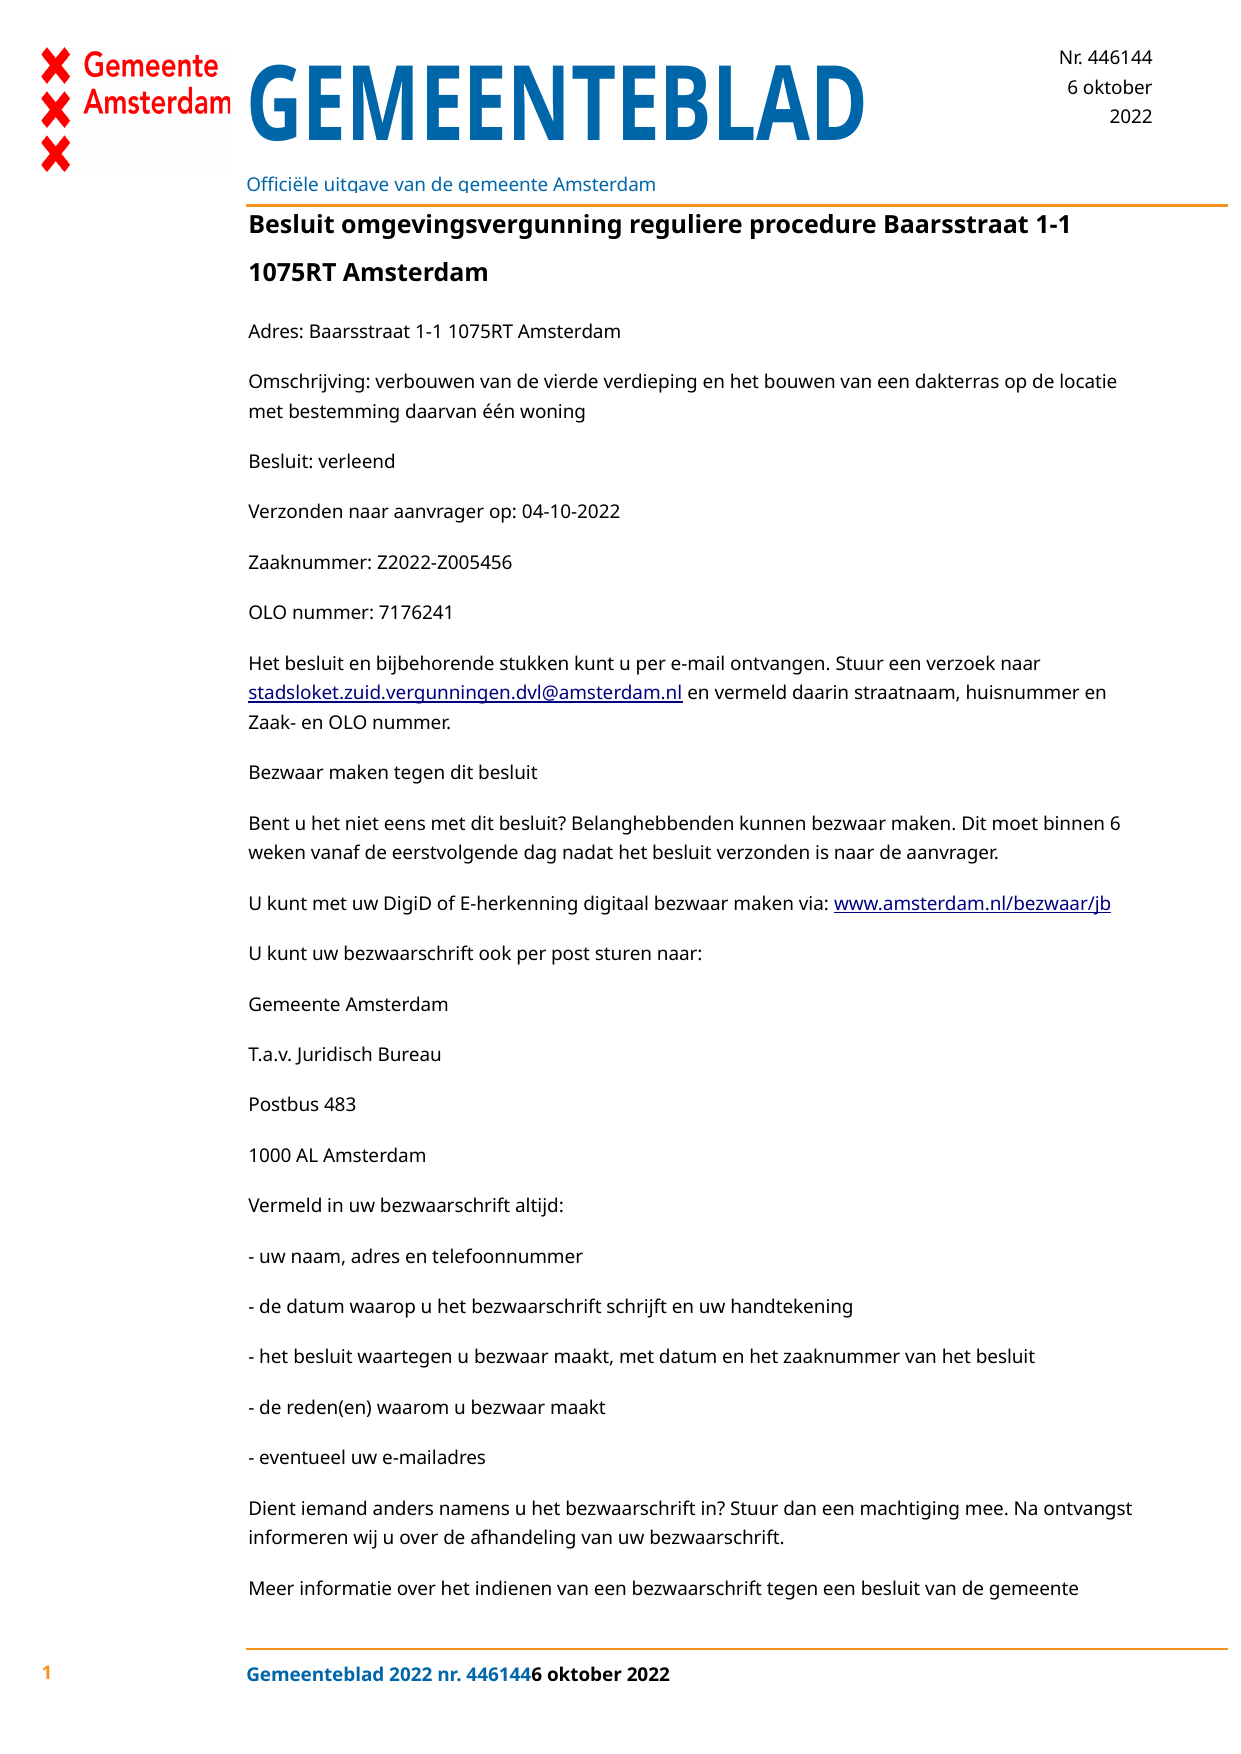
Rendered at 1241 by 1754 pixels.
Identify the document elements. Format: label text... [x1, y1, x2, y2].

text Adres: Baarsstraat 1-1 1075RT Amsterdam [248, 318, 1152, 344]
text Verzonden naar aanvrager op: 04-10-2022 [248, 499, 1152, 524]
text Zaaknummer: Z2022-Z005456 [248, 549, 1152, 575]
text - de reden(en) waarom u bezwaar maakt [248, 1394, 1152, 1420]
text - eventueel uw e-mailadres [248, 1444, 1152, 1470]
text Besluit: verleend [248, 448, 1152, 474]
text Omschrijving: verbouwen van de vierde verdieping en het bouwen van een dakterras op de locatie met bestemming daarvan één woning [248, 368, 1152, 424]
text Bent u het niet eens met dit besluit? Belanghebbenden kunnen bezwaar maken. Dit moet binnen 6 weken vanaf de eerstvolgende dag nadat het besluit verzonden is naar de aanvrager. [248, 810, 1152, 865]
text Het besluit en bijbehorende stukken kunt u per e-mail ontvangen. Stuur een verzoek naar stadsloket.zuid.vergunningen.dvl@amsterdam.nl en vermeld daarin straatnaam, huisnummer en Zaak- en OLO nummer. [248, 650, 1152, 735]
picture [41, 47, 231, 172]
text Dient iemand anders namens u het bezwaarschrift in? Stuur dan een machtiging mee. Na ontvangst informeren wij u over de afhandeling van uw bezwaarschrift. [248, 1495, 1152, 1550]
text OLO nummer: 7176241 [248, 599, 1152, 625]
text Bezwaar maken tegen dit besluit [248, 759, 1152, 785]
text - uw naam, adres en telefoonnummer [248, 1243, 1152, 1269]
text U kunt met uw DigiD of E-herkenning digitaal bezwaar maken via: www.amsterdam.nl/bezwaar/jb [248, 890, 1152, 916]
text Besluit omgevingsvergunning reguliere procedure Baarsstraat 1-1 1075RT Amsterdam [248, 207, 1152, 288]
text - de datum waarop u het bezwaarschrift schrijft en uw handtekening [248, 1293, 1152, 1319]
text - het besluit waartegen u bezwaar maakt, met datum en het zaaknummer van het besluit [248, 1344, 1152, 1369]
text Vermeld in uw bezwaarschrift altijd: [248, 1192, 1152, 1218]
text U kunt uw bezwaarschrift ook per post sturen naar: [248, 940, 1152, 966]
text Meer informatie over het indienen van een bezwaarschrift tegen een besluit van de gemeente [248, 1575, 1152, 1601]
text 1000 AL Amsterdam [248, 1142, 1152, 1168]
text Gemeente Amsterdam [248, 991, 1152, 1017]
text T.a.v. Juridisch Bureau [248, 1041, 1152, 1067]
text Postbus 483 [248, 1092, 1152, 1117]
